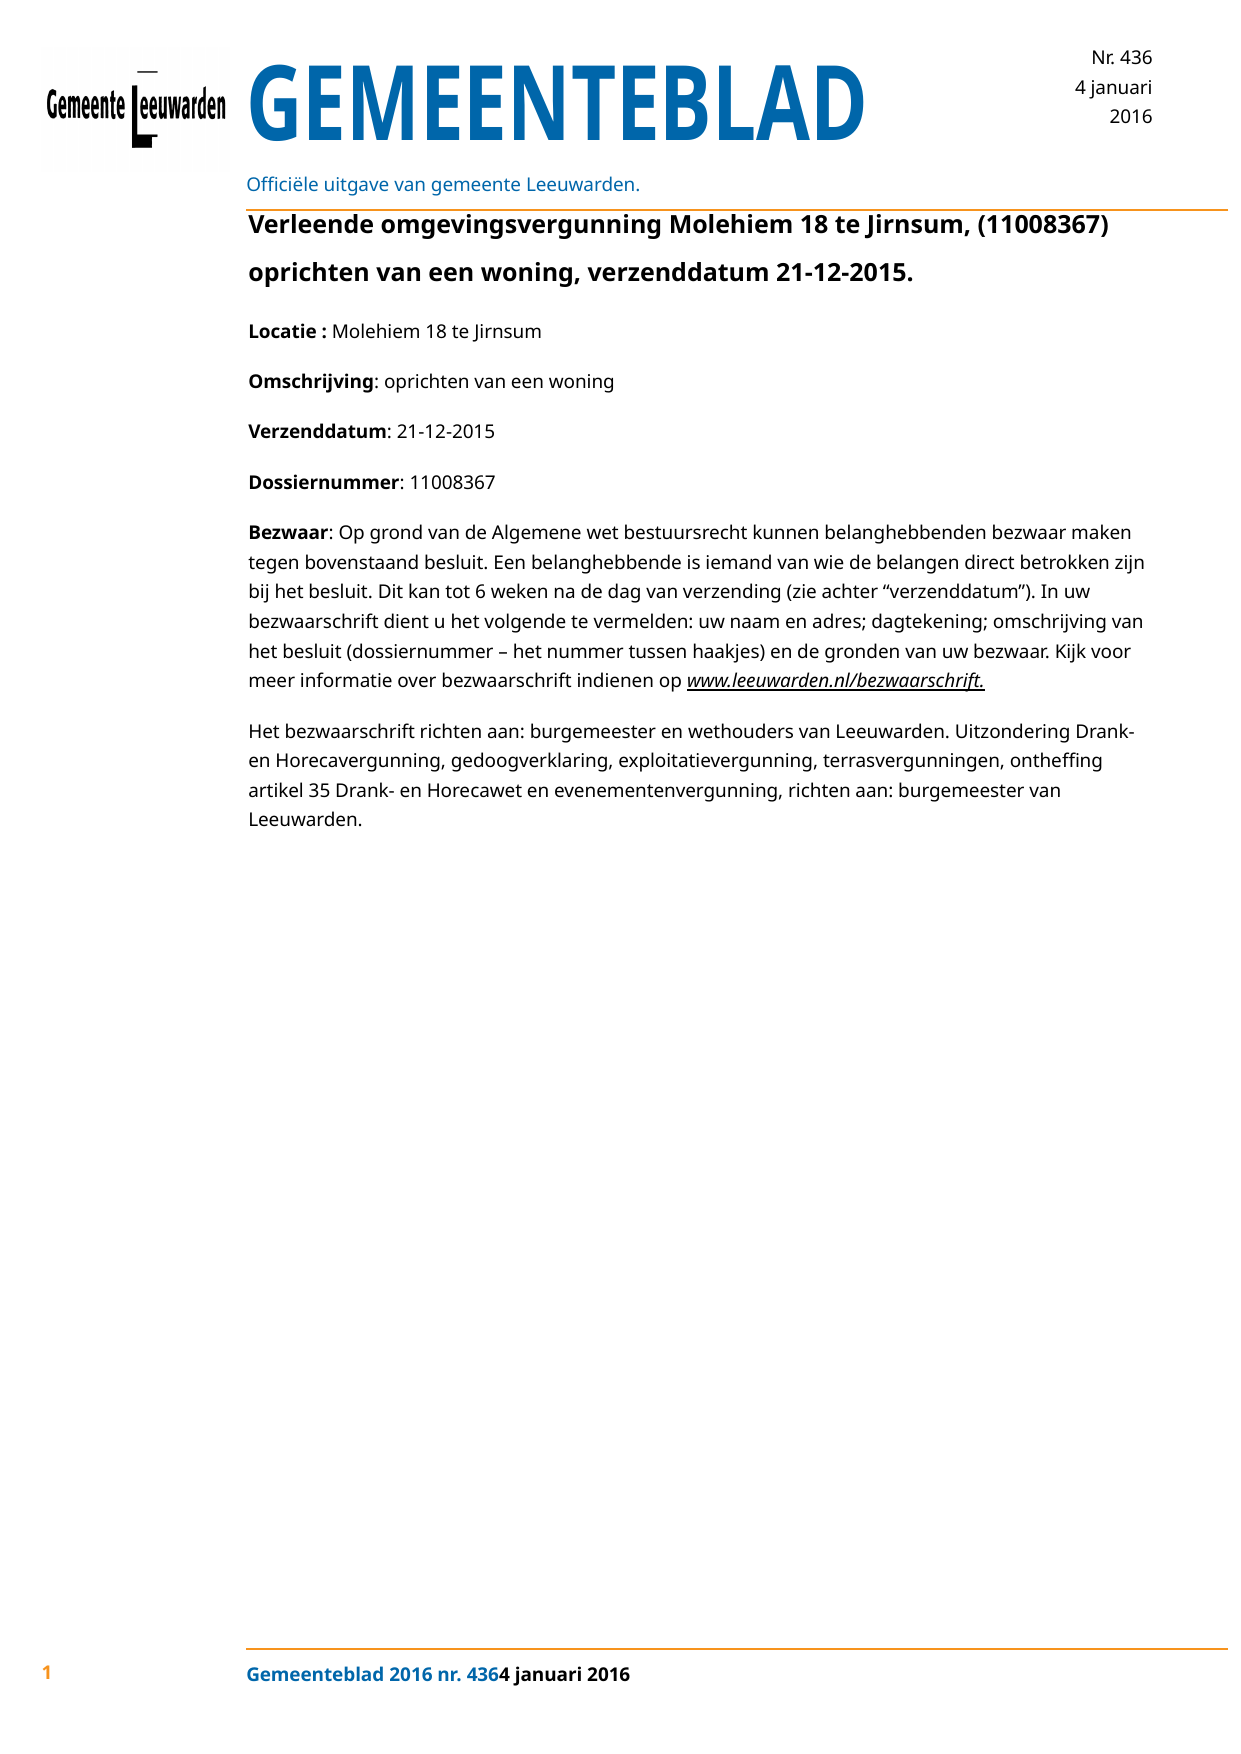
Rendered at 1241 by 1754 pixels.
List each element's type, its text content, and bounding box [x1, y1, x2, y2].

text Locatie : Molehiem 18 te Jirnsum [248, 318, 1152, 344]
text Bezwaar: Op grond van de Algemene wet bestuursrecht kunnen belanghebbenden bezwaar maken tegen bovenstaand besluit. Een belanghebbende is iemand van wie de belangen direct betrokken zijn bij het besluit. Dit kan tot 6 weken na de dag van verzending (zie achter “verzenddatum”). In uw bezwaarschrift dient u het volgende te vermelden: uw naam en adres; dagtekening; omschrijving van het besluit (dossiernummer – het nummer tussen haakjes) en de gronden van uw bezwaar. Kijk voor meer informatie over bezwaarschrift indienen op www.leeuwarden.nl/bezwaarschrift. [248, 519, 1152, 693]
text Verleende omgevingsvergunning Molehiem 18 te Jirnsum, (11008367) oprichten van een woning, verzenddatum 21-12-2015. [248, 211, 1152, 288]
text Dossiernummer: 11008367 [248, 469, 1152, 495]
text Het bezwaarschrift richten aan: burgemeester en wethouders van Leeuwarden. Uitzondering Drank- en Horecavergunning, gedoogverklaring, exploitatievergunning, terrasvergunningen, ontheffing artikel 35 Drank- en Horecawet en evenementenvergunning, richten aan: burgemeester van Leeuwarden. [248, 718, 1152, 832]
text Omschrijving: oprichten van een woning [248, 368, 1152, 394]
text Verzenddatum: 21-12-2015 [248, 419, 1152, 444]
picture [41, 47, 231, 172]
